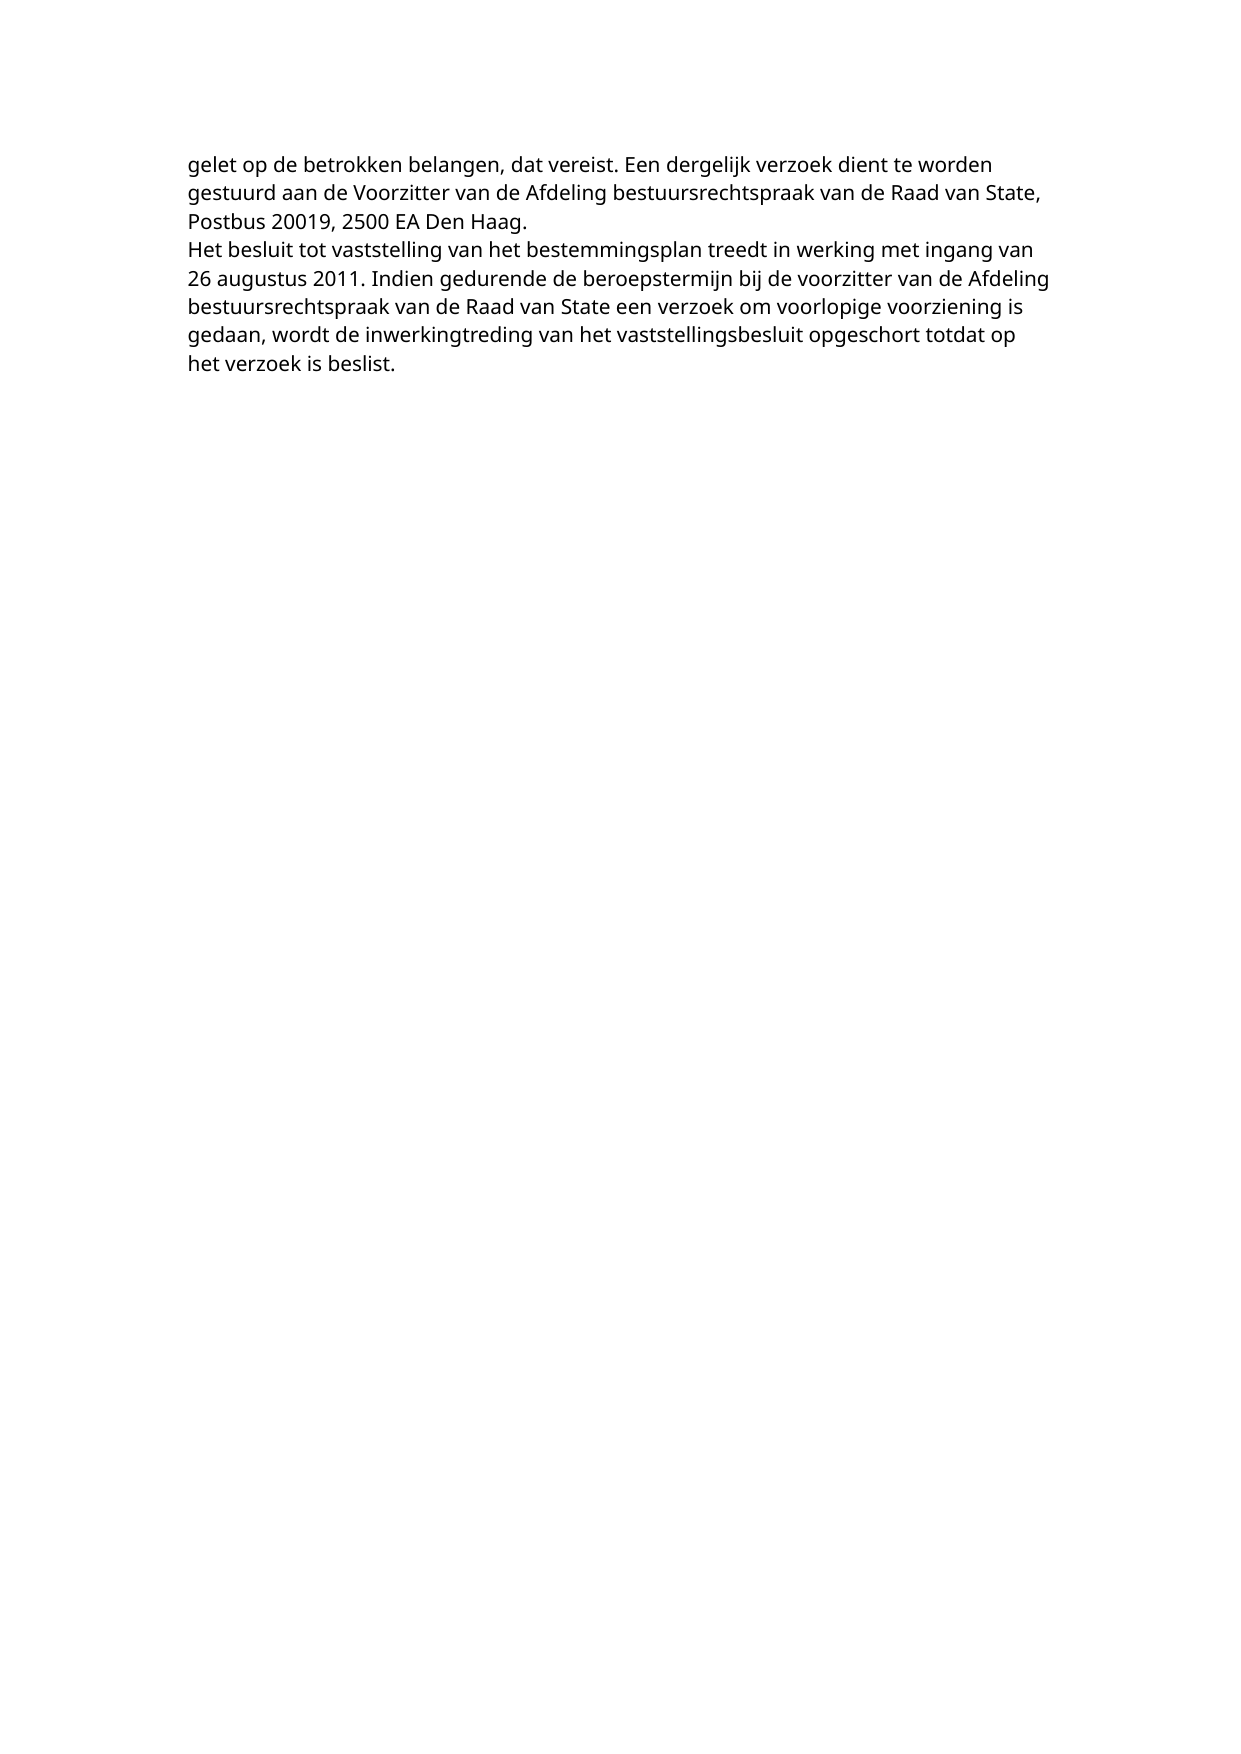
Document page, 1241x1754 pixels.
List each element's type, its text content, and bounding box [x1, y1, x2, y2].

text gelet op de betrokken belangen, dat vereist. Een dergelijk verzoek dient te worden gestuurd aan de Voorzitter van de Afdeling bestuursrechtspraak van de Raad van State, Postbus 20019, 2500 EA Den Haag. [187, 150, 1053, 235]
text Het besluit tot vaststelling van het bestemmingsplan treedt in werking met ingang van 26 augustus 2011. Indien gedurende de beroepstermijn bij de voorzitter van de Afdeling bestuursrechtspraak van de Raad van State een verzoek om voorlopige voorziening is gedaan, wordt de inwerkingtreding van het vaststellingsbesluit opgeschort totdat op het verzoek is beslist. [187, 235, 1053, 377]
